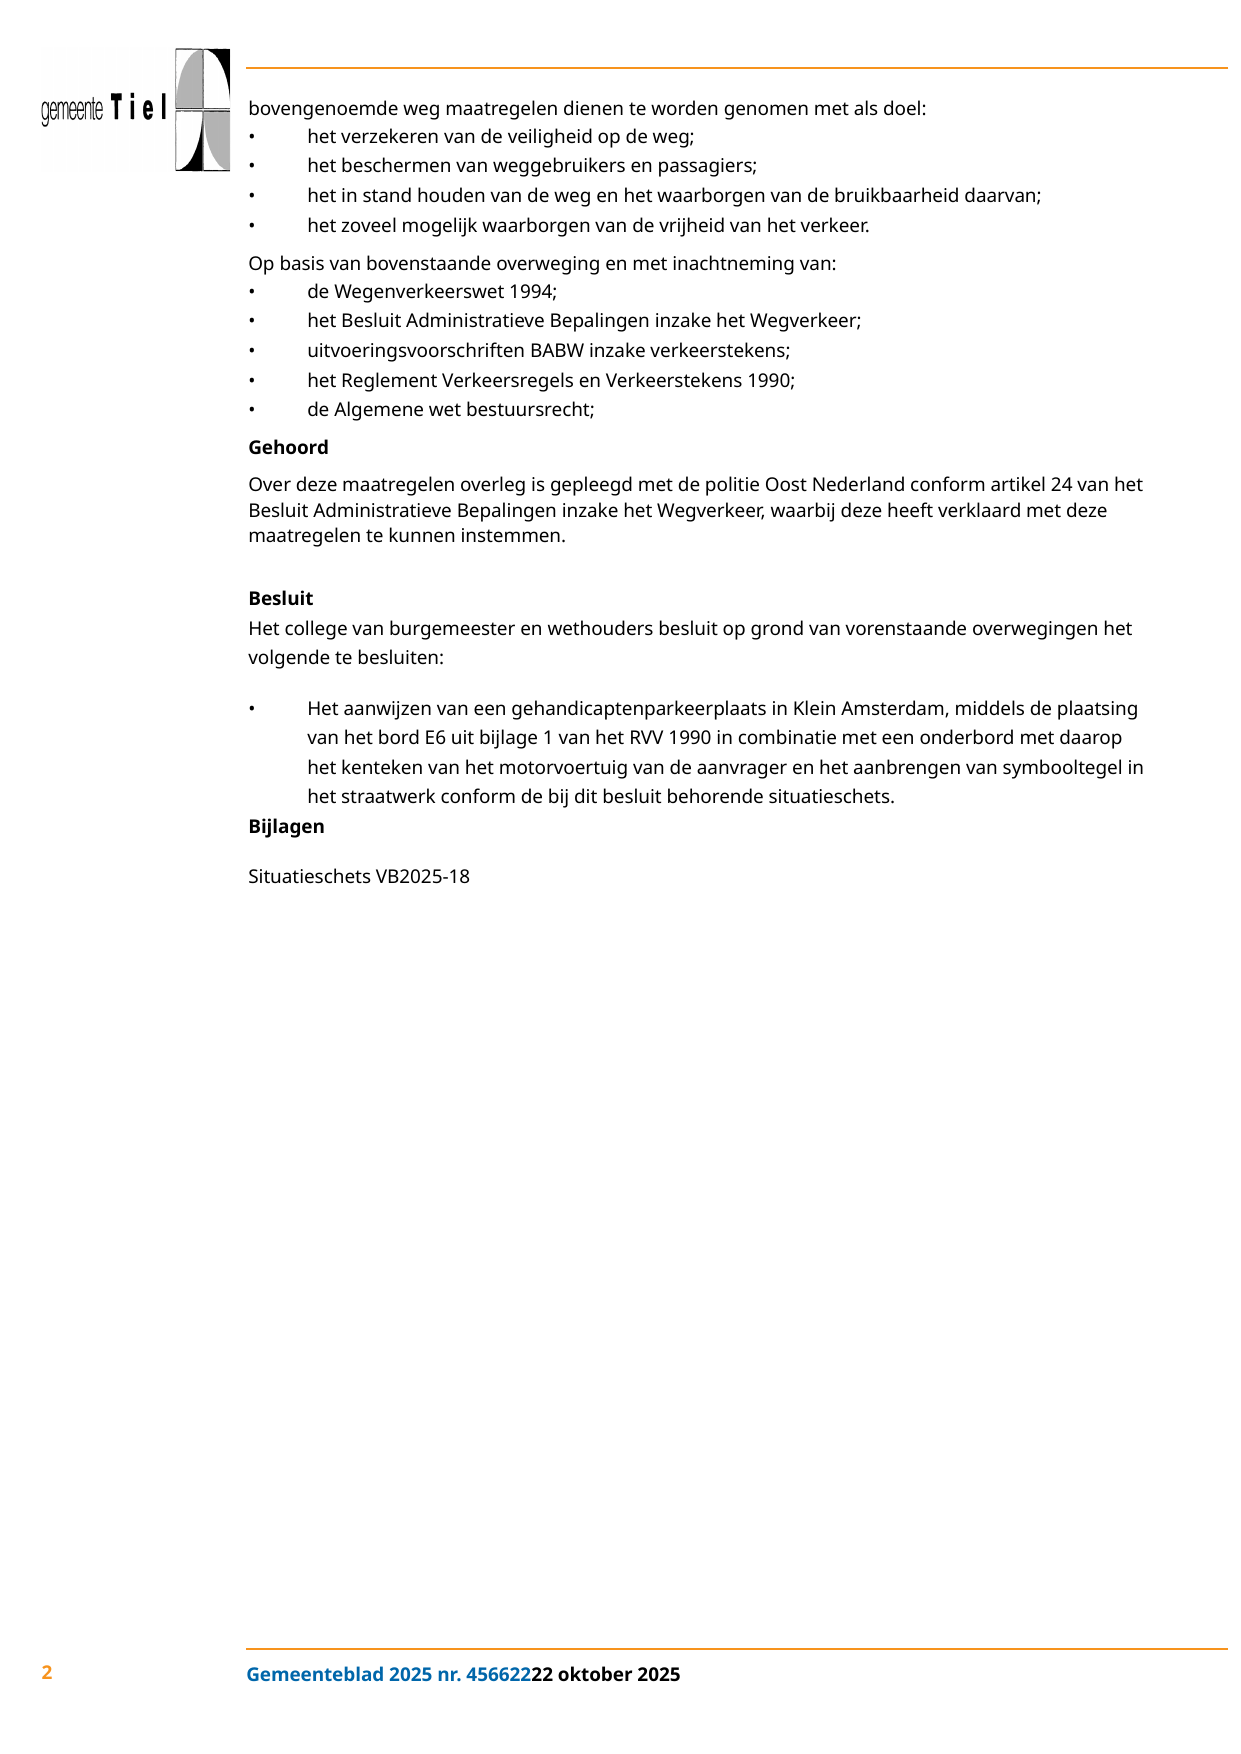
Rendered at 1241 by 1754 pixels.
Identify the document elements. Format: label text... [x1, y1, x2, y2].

text Situatieschets VB2025-18 [248, 863, 1152, 889]
text Gehoord [248, 434, 1152, 460]
text bovengenoemde weg maatregelen dienen te worden genomen met als doel: [248, 95, 1152, 121]
list het beschermen van weggebruikers en passagiers; [248, 153, 1152, 178]
list de Wegenverkeerswet 1994; [248, 278, 1152, 304]
list het in stand houden van de weg en het waarborgen van de bruikbaarheid daarvan; [248, 182, 1152, 208]
list Het aanwijzen van een gehandicaptenparkeerplaats in Klein Amsterdam, middels de plaatsing van het bord E6 uit bijlage 1 van het RVV 1990 in combinatie met een onderbord met daarop het kenteken van het motorvoertuig van de aanvrager en het aanbrengen van symbooltegel in het straatwerk conform de bij dit besluit behorende situatieschets. [248, 695, 1152, 809]
text Het college van burgemeester en wethouders besluit op grond van vorenstaande overwegingen het volgende te besluiten: [248, 615, 1152, 670]
text Besluit [248, 585, 1152, 611]
list het verzekeren van de veiligheid op de weg; [248, 123, 1152, 149]
picture [41, 47, 231, 172]
list het Reglement Verkeersregels en Verkeerstekens 1990; [248, 367, 1152, 393]
text Over deze maatregelen overleg is gepleegd met de politie Oost Nederland conform artikel 24 van het Besluit Administratieve Bepalingen inzake het Wegverkeer, waarbij deze heeft verklaard met deze maatregelen te kunnen instemmen. [248, 471, 1152, 548]
list het Besluit Administratieve Bepalingen inzake het Wegverkeer; [248, 308, 1152, 333]
text Bijlagen [248, 813, 1152, 839]
text Op basis van bovenstaande overweging en met inachtneming van: [248, 250, 1152, 276]
list de Algemene wet bestuursrecht; [248, 396, 1152, 422]
list het zoveel mogelijk waarborgen van de vrijheid van het verkeer. [248, 212, 1152, 238]
list uitvoeringsvoorschriften BABW inzake verkeerstekens; [248, 337, 1152, 363]
